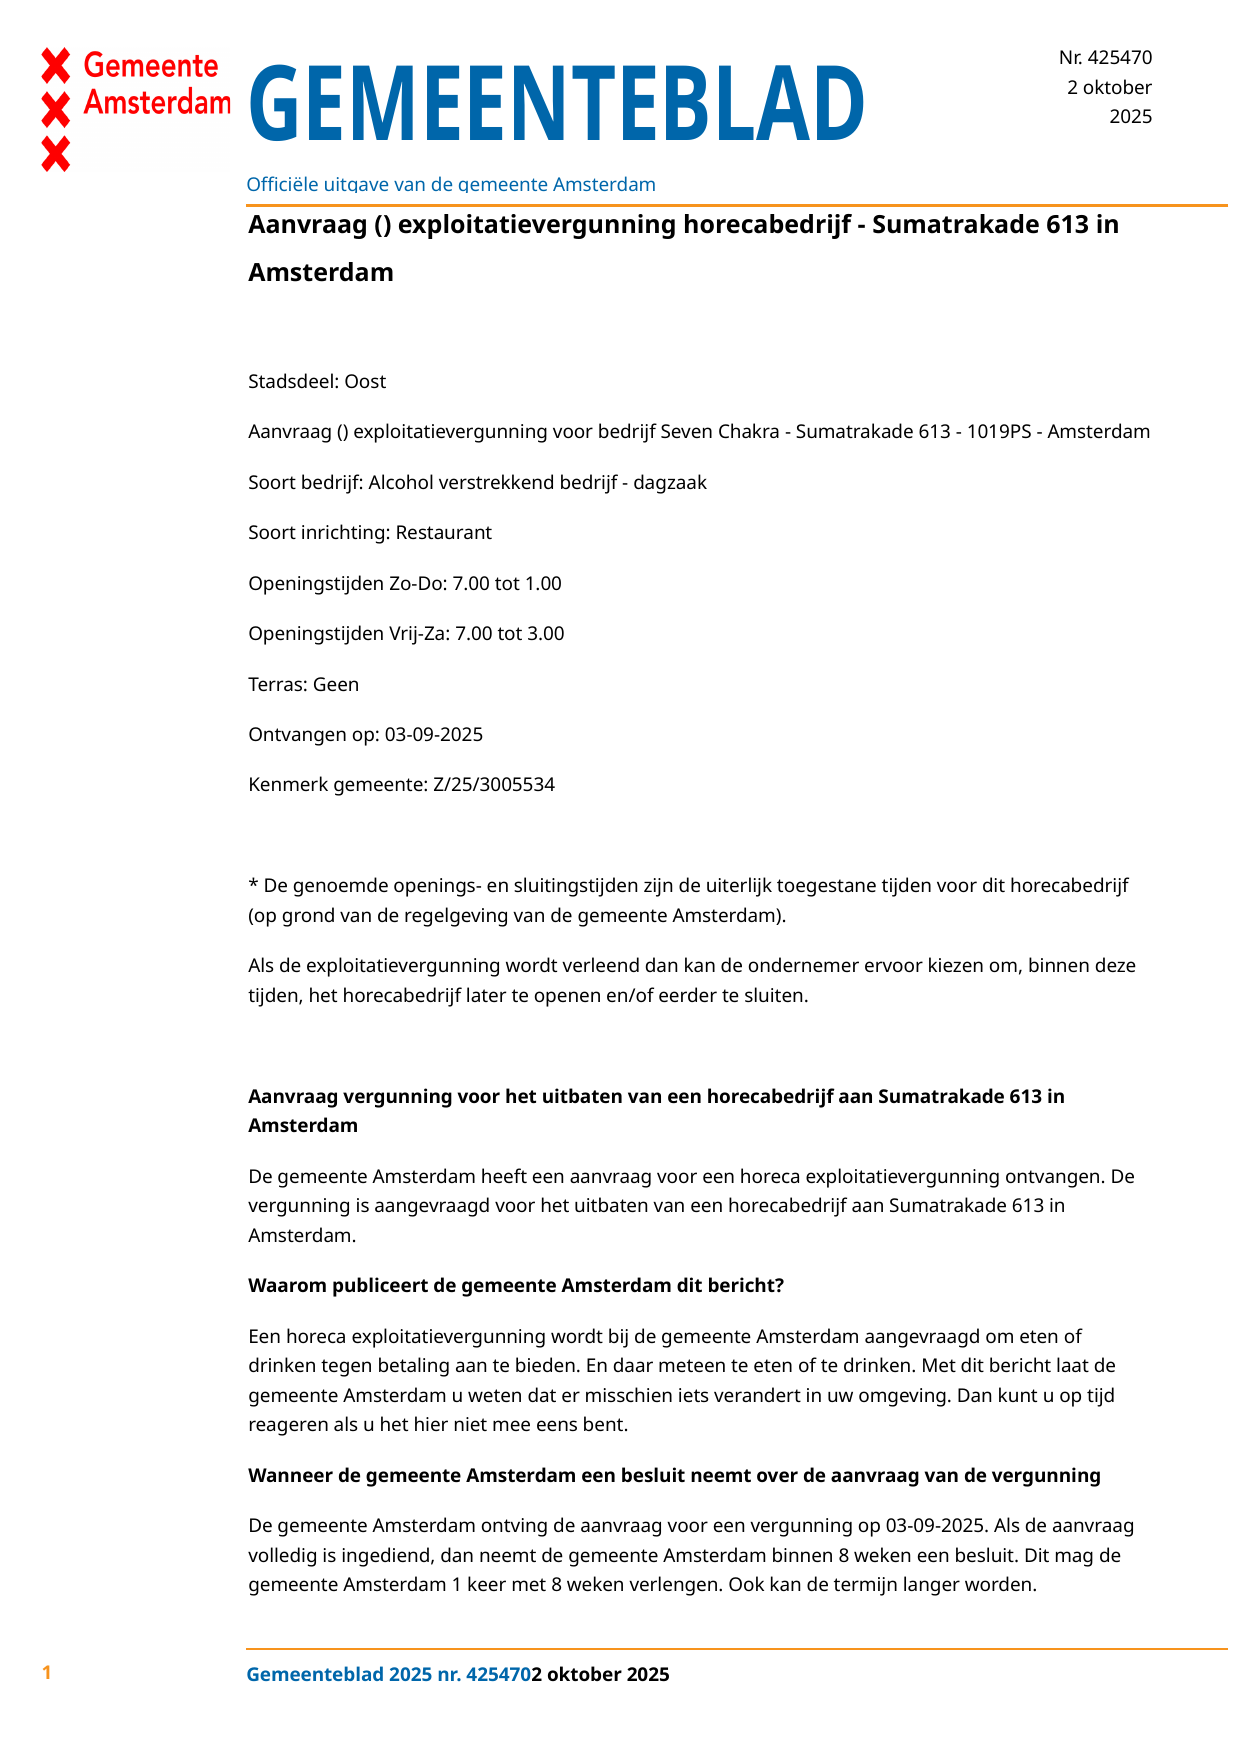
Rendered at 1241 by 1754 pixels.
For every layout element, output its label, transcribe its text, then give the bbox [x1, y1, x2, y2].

text Aanvraag () exploitatievergunning horecabedrijf - Sumatrakade 613 in Amsterdam [248, 207, 1152, 288]
text Stadsdeel: Oost [248, 368, 1152, 394]
text Een horeca exploitatievergunning wordt bij de gemeente Amsterdam aangevraagd om eten of drinken tegen betaling aan te bieden. En daar meteen te eten of te drinken. Met dit bericht laat de gemeente Amsterdam u weten dat er misschien iets verandert in uw omgeving. Dan kunt u op tijd reageren als u het hier niet mee eens bent. [248, 1323, 1152, 1437]
text De gemeente Amsterdam heeft een aanvraag voor een horeca exploitatievergunning ontvangen. De vergunning is aangevraagd voor het uitbaten van een horecabedrijf aan Sumatrakade 613 in Amsterdam. [248, 1163, 1152, 1248]
text * De genoemde openings- en sluitingstijden zijn de uiterlijk toegestane tijden voor dit horecabedrijf (op grond van de regelgeving van de gemeente Amsterdam). [248, 872, 1152, 928]
text Soort inrichting: Restaurant [248, 519, 1152, 545]
text Terras: Geen [248, 671, 1152, 697]
text Aanvraag () exploitatievergunning voor bedrijf Seven Chakra - Sumatrakade 613 - 1019PS - Amsterdam [248, 419, 1152, 444]
text Openingstijden Zo-Do: 7.00 tot 1.00 [248, 570, 1152, 596]
text Kenmerk gemeente: Z/25/3005534 [248, 772, 1152, 797]
text Openingstijden Vrij-Za: 7.00 tot 3.00 [248, 620, 1152, 646]
text Soort bedrijf: Alcohol verstrekkend bedrijf - dagzaak [248, 469, 1152, 495]
picture [41, 47, 231, 172]
text Aanvraag vergunning voor het uitbaten van een horecabedrijf aan Sumatrakade 613 in Amsterdam [248, 1083, 1152, 1138]
text Waarom publiceert de gemeente Amsterdam dit bericht? [248, 1272, 1152, 1298]
text Ontvangen op: 03-09-2025 [248, 721, 1152, 747]
text Als de exploitatievergunning wordt verleend dan kan de ondernemer ervoor kiezen om, binnen deze tijden, het horecabedrijf later te openen en/of eerder te sluiten. [248, 952, 1152, 1008]
text Wanneer de gemeente Amsterdam een besluit neemt over de aanvraag van de vergunning [248, 1462, 1152, 1488]
text De gemeente Amsterdam ontving de aanvraag voor een vergunning op 03-09-2025. Als de aanvraag volledig is ingediend, dan neemt de gemeente Amsterdam binnen 8 weken een besluit. Dit mag de gemeente Amsterdam 1 keer met 8 weken verlengen. Ook kan de termijn langer worden. [248, 1512, 1152, 1597]
